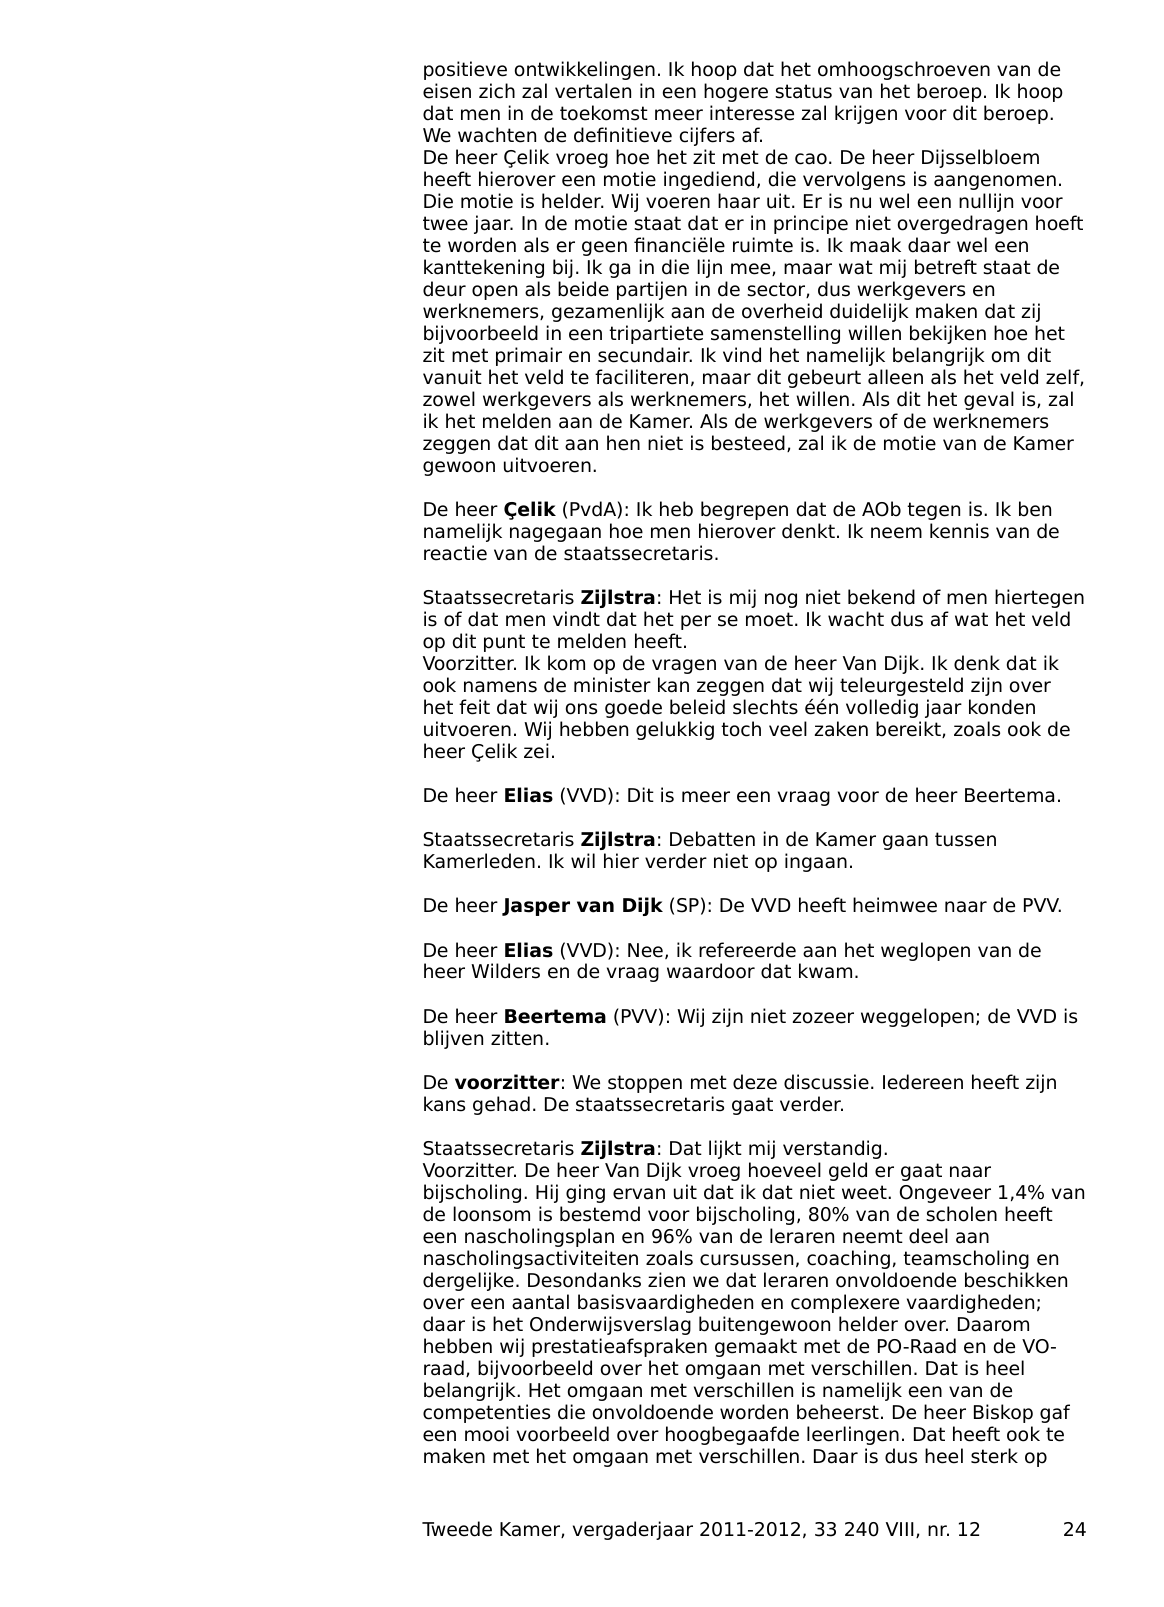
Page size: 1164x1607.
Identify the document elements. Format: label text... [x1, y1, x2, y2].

text De heer Jasper van Dijk (SP): De VVD heeft heimwee naar de PVV. [422, 895, 1087, 917]
text positieve ontwikkelingen. Ik hoop dat het omhoogschroeven van de eisen zich zal vertalen in een hogere status van het beroep. Ik hoop dat men in de toekomst meer interesse zal krijgen voor dit beroep. We wachten de definitieve cijfers af. [422, 59, 1087, 147]
text De heer Beertema (PVV): Wij zijn niet zozeer weggelopen; de VVD is blijven zitten. [422, 1006, 1087, 1049]
text Staatssecretaris Zijlstra: Dat lijkt mij verstandig. [422, 1138, 1087, 1160]
text De heer Çelik vroeg hoe het zit met de cao. De heer Dijsselbloem heeft hierover een motie ingediend, die vervolgens is aangenomen. Die motie is helder. Wij voeren haar uit. Er is nu wel een nullijn voor twee jaar. In de motie staat dat er in principe niet overgedragen hoeft te worden als er geen financiële ruimte is. Ik maak daar wel een kanttekening bij. Ik ga in die lijn mee, maar wat mij betreft staat de deur open als beide partijen in de sector, dus werkgevers en werknemers, gezamenlijk aan de overheid duidelijk maken dat zij bijvoorbeeld in een tripartiete samenstelling willen bekijken hoe het zit met primair en secundair. Ik vind het namelijk belangrijk om dit vanuit het veld te faciliteren, maar dit gebeurt alleen als het veld zelf, zowel werkgevers als werknemers, het willen. Als dit het geval is, zal ik het melden aan de Kamer. Als de werkgevers of de werknemers zeggen dat dit aan hen niet is besteed, zal ik de motie van de Kamer gewoon uitvoeren. [422, 147, 1087, 477]
text Staatssecretaris Zijlstra: Het is mij nog niet bekend of men hiertegen is of dat men vindt dat het per se moet. Ik wacht dus af wat het veld op dit punt te melden heeft. [422, 587, 1087, 653]
text De heer Çelik (PvdA): Ik heb begrepen dat de AOb tegen is. Ik ben namelijk nagegaan hoe men hierover denkt. Ik neem kennis van de reactie van de staatssecretaris. [422, 499, 1087, 565]
text De voorzitter: We stoppen met deze discussie. Iedereen heeft zijn kans gehad. De staatssecretaris gaat verder. [422, 1072, 1087, 1116]
text De heer Elias (VVD): Dit is meer een vraag voor de heer Beertema. [422, 785, 1087, 807]
text Staatssecretaris Zijlstra: Debatten in de Kamer gaan tussen Kamerleden. Ik wil hier verder niet op ingaan. [422, 829, 1087, 873]
text De heer Elias (VVD): Nee, ik refereerde aan het weglopen van de heer Wilders en de vraag waardoor dat kwam. [422, 939, 1087, 983]
text Voorzitter. De heer Van Dijk vroeg hoeveel geld er gaat naar bijscholing. Hij ging ervan uit dat ik dat niet weet. Ongeveer 1,4% van de loonsom is bestemd voor bijscholing, 80% van de scholen heeft een nascholingsplan en 96% van de leraren neemt deel aan nascholingsactiviteiten zoals cursussen, coaching, teamscholing en dergelijke. Desondanks zien we dat leraren onvoldoende beschikken over een aantal basisvaardigheden en complexere vaardigheden; daar is het Onderwijsverslag buitengewoon helder over. Daarom hebben wij prestatieafspraken gemaakt met de PO-Raad en de VO-raad, bijvoorbeeld over het omgaan met verschillen. Dat is heel belangrijk. Het omgaan met verschillen is namelijk een van de competenties die onvoldoende worden beheerst. De heer Biskop gaf een mooi voorbeeld over hoogbegaafde leerlingen. Dat heeft ook te maken met het omgaan met verschillen. Daar is dus heel sterk op [422, 1160, 1087, 1468]
text Voorzitter. Ik kom op de vragen van de heer Van Dijk. Ik denk dat ik ook namens de minister kan zeggen dat wij teleurgesteld zijn over het feit dat wij ons goede beleid slechts één volledig jaar konden uitvoeren. Wij hebben gelukkig toch veel zaken bereikt, zoals ook de heer Çelik zei. [422, 653, 1087, 763]
